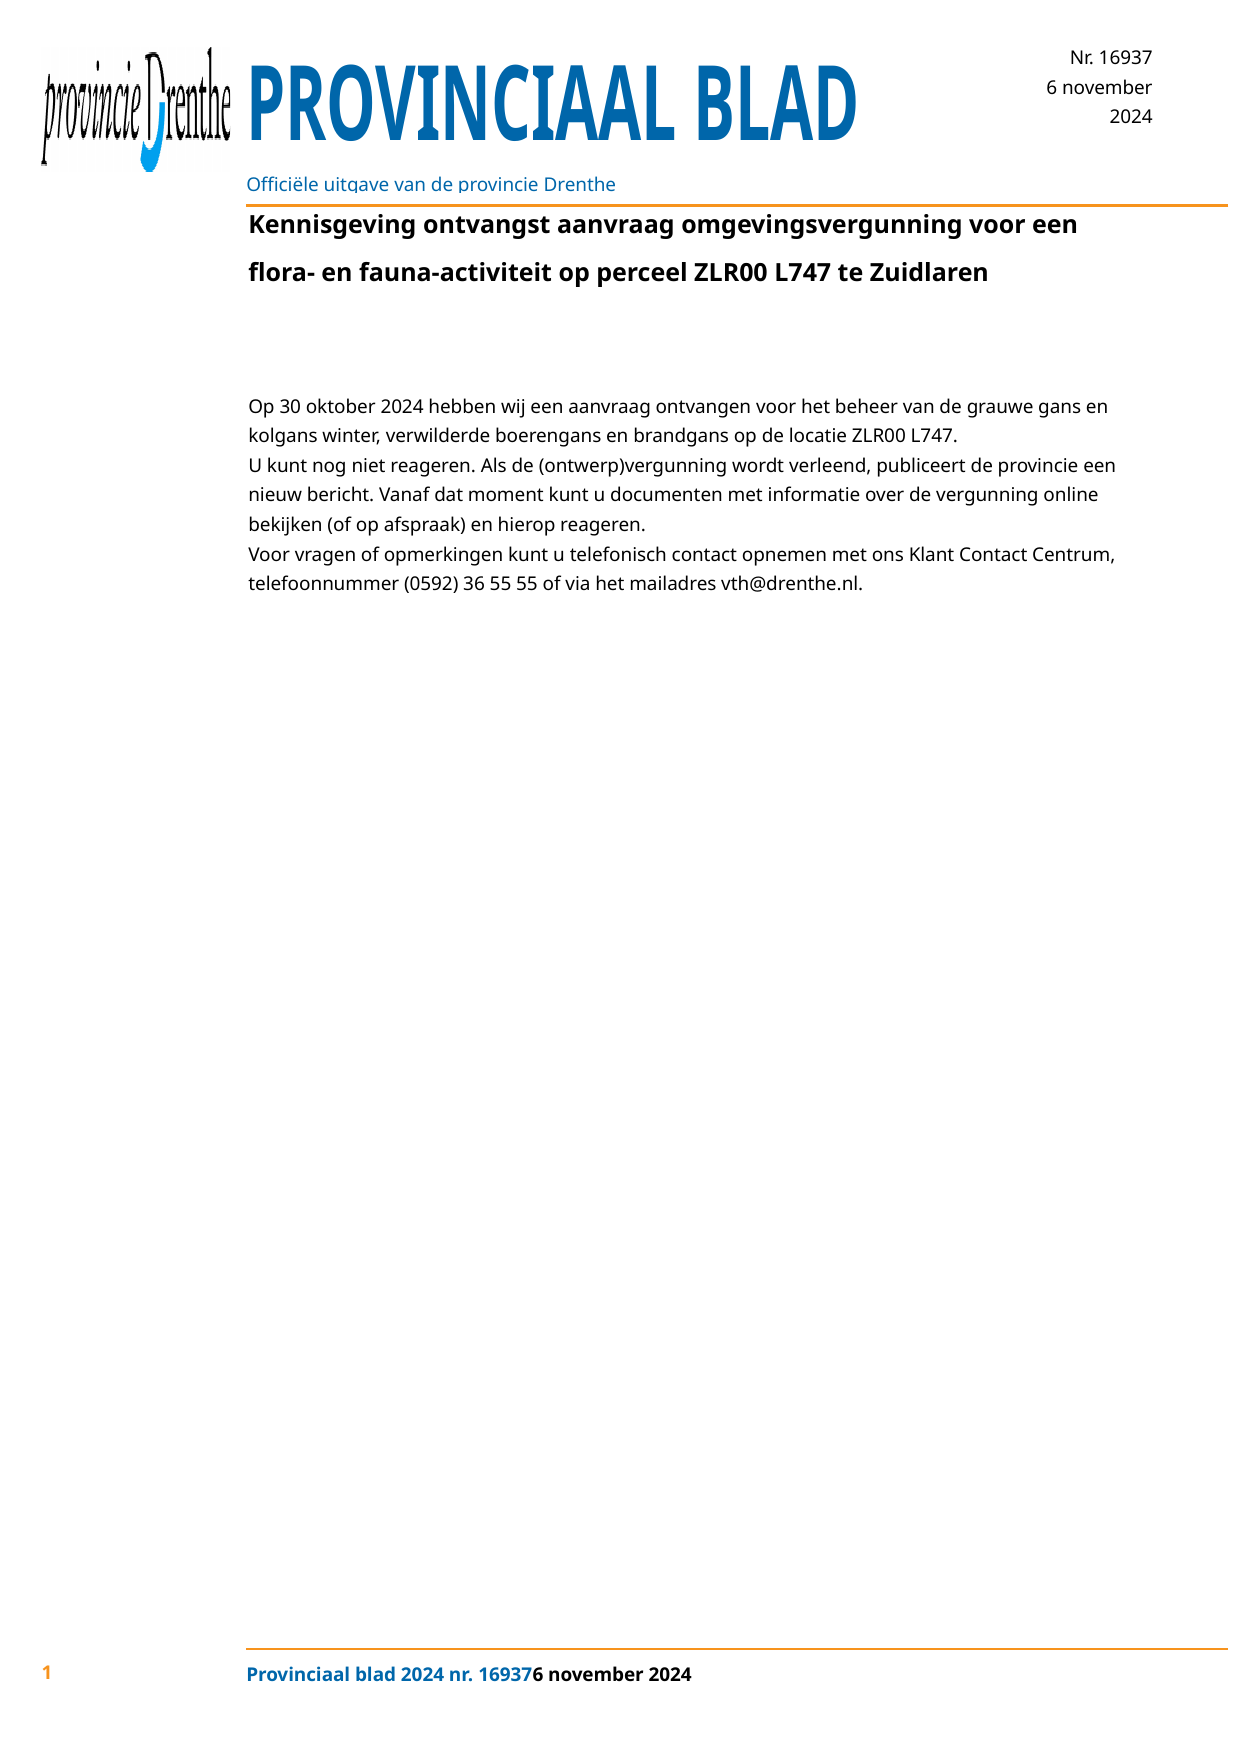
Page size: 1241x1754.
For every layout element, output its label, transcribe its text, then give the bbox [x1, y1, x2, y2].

text Kennisgeving ontvangst aanvraag omgevingsvergunning voor een flora- en fauna-activiteit op perceel ZLR00 L747 te Zuidlaren [248, 207, 1152, 288]
text Voor vragen of opmerkingen kunt u telefonisch contact opnemen met ons Klant Contact Centrum, telefoonnummer (0592) 36 55 55 of via het mailadres vth@drenthe.nl. [248, 541, 1152, 596]
picture [41, 47, 231, 172]
text Op 30 oktober 2024 hebben wij een aanvraag ontvangen voor het beheer van de grauwe gans en kolgans winter, verwilderde boerengans en brandgans op de locatie ZLR00 L747. [248, 393, 1152, 448]
text U kunt nog niet reageren. Als de (ontwerp)vergunning wordt verleend, publiceert de provincie een nieuw bericht. Vanaf dat moment kunt u documenten met informatie over de vergunning online bekijken (of op afspraak) en hierop reageren. [248, 452, 1152, 537]
